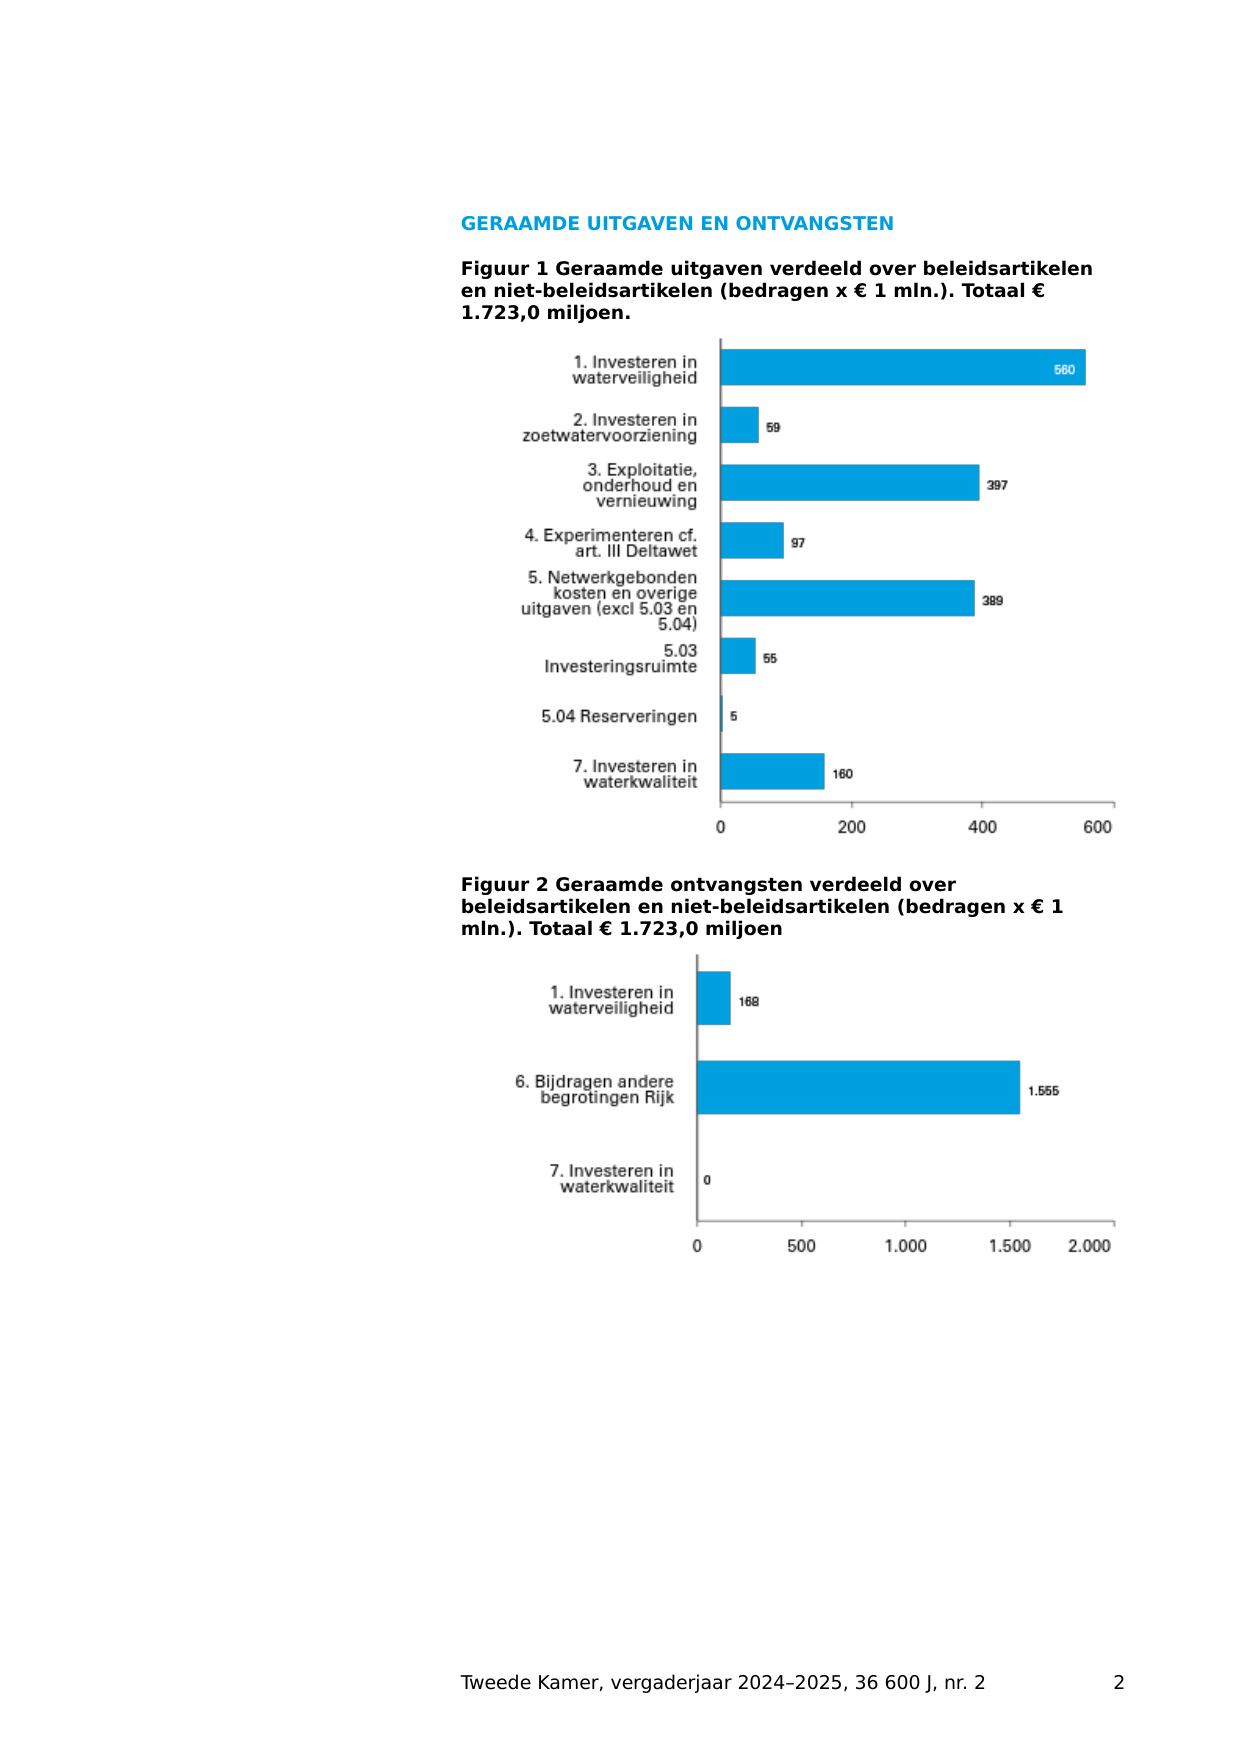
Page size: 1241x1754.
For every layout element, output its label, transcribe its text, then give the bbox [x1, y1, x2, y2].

title Figuur 2 Geraamde ontvangsten verdeeld over beleidsartikelen en niet-beleidsartikelen (bedragen x € 1 mln.). Totaal € 1.723,0 miljoen [461, 874, 1125, 940]
title Geraamde uitgaven en ontvangsten [461, 213, 1125, 235]
title Figuur 1 Geraamde uitgaven verdeeld over beleidsartikelen en niet-beleidsartikelen (bedragen x € 1 mln.). Totaal € 1.723,0 miljoen. [461, 258, 1125, 324]
